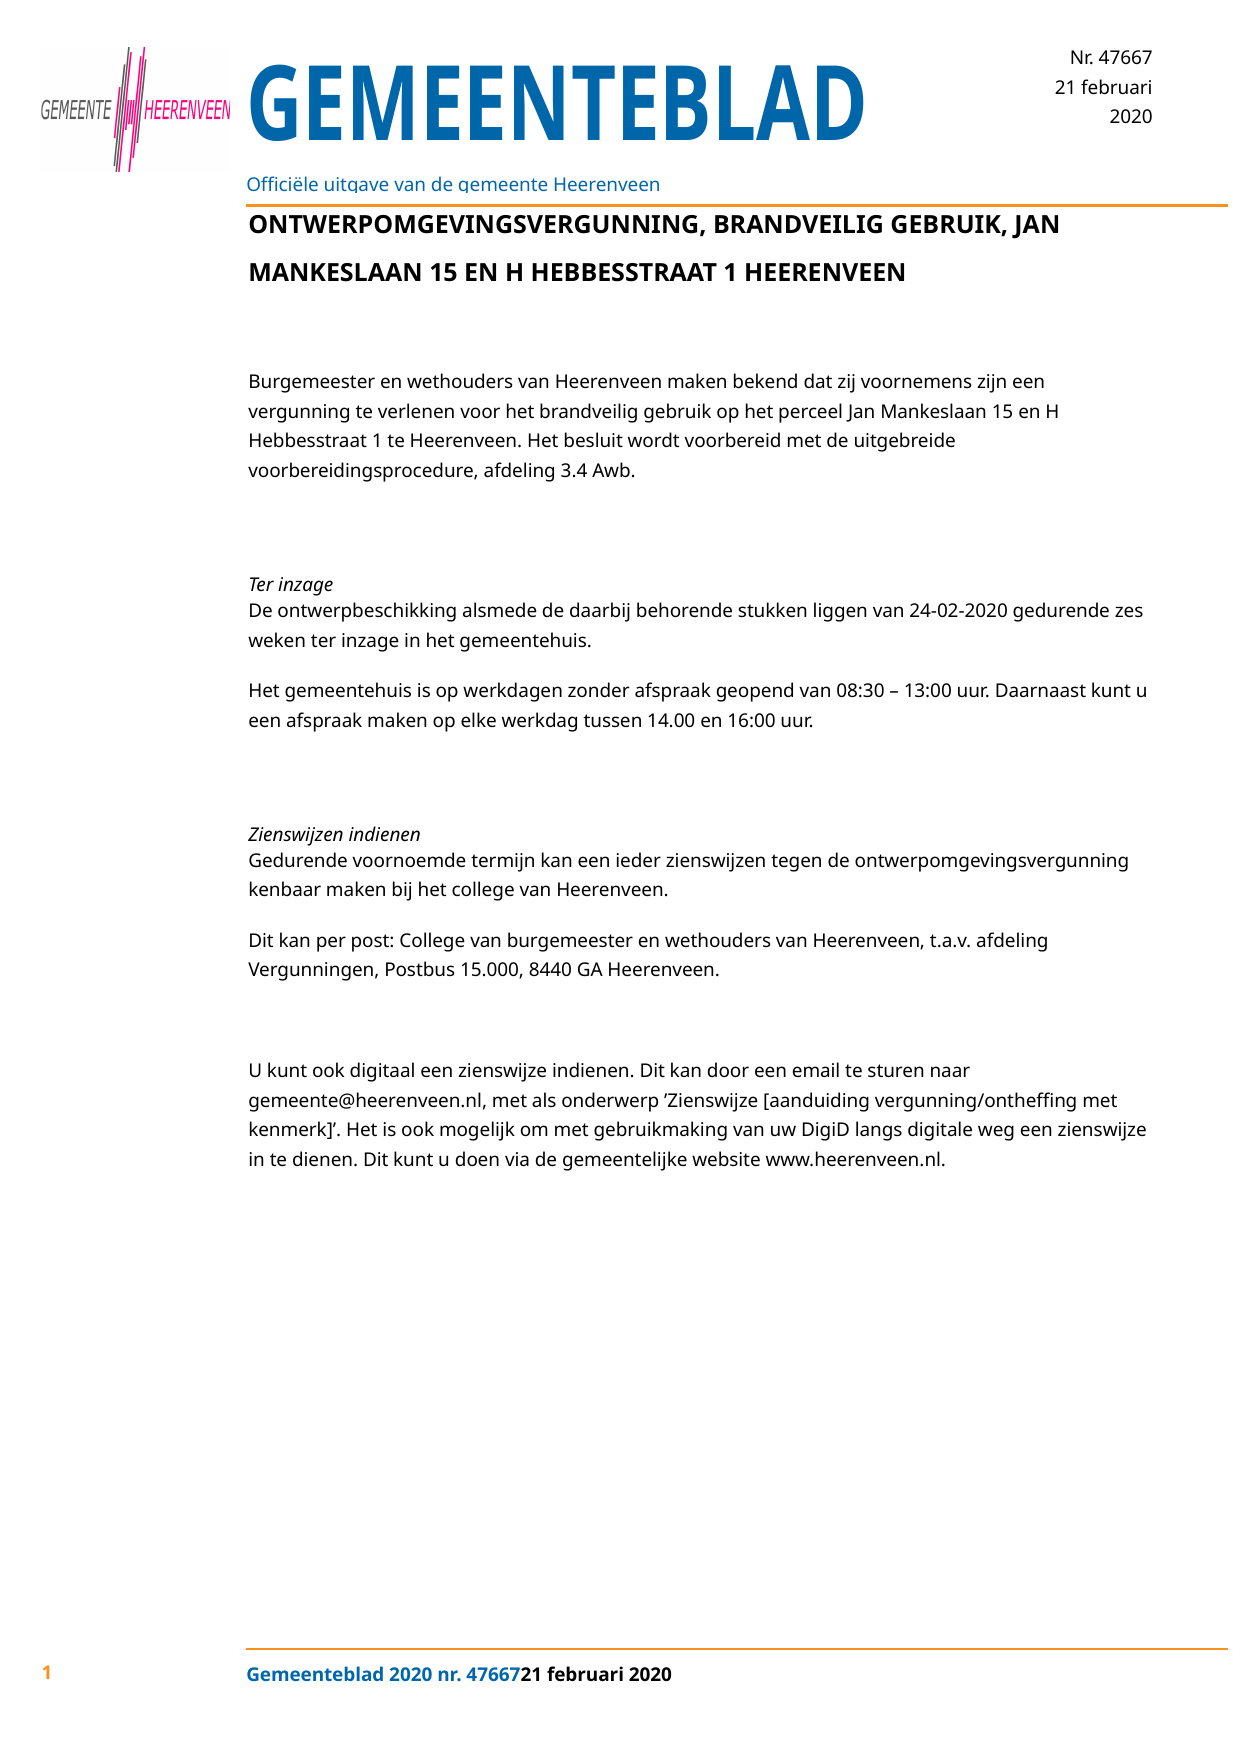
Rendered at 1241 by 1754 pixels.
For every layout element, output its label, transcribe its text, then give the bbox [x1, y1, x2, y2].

text Gedurende voornoemde termijn kan een ieder zienswijzen tegen de ontwerpomgevingsvergunning kenbaar maken bij het college van Heerenveen. [248, 847, 1152, 902]
text Zienswijzen indienen [248, 821, 1152, 847]
text Dit kan per post: College van burgemeester en wethouders van Heerenveen, t.a.v. afdeling Vergunningen, Postbus 15.000, 8440 GA Heerenveen. [248, 927, 1152, 982]
picture [41, 47, 231, 172]
text Ter inzage [248, 571, 1152, 597]
text U kunt ook digitaal een zienswijze indienen. Dit kan door een email te sturen naar gemeente@heerenveen.nl, met als onderwerp ’Zienswijze [aanduiding vergunning/ontheffing met kenmerk]’. Het is ook mogelijk om met gebruikmaking van uw DigiD langs digitale weg een zienswijze in te dienen. Dit kunt u doen via de gemeentelijke website www.heerenveen.nl. [248, 1057, 1152, 1172]
text Burgemeester en wethouders van Heerenveen maken bekend dat zij voornemens zijn een vergunning te verlenen voor het brandveilig gebruik op het perceel Jan Mankeslaan 15 en H Hebbesstraat 1 te Heerenveen. Het besluit wordt voorbereid met de uitgebreide voorbereidingsprocedure, afdeling 3.4 Awb. [248, 368, 1152, 483]
text ONTWERPOMGEVINGSVERGUNNING, BRANDVEILIG GEBRUIK, JAN MANKESLAAN 15 EN H HEBBESSTRAAT 1 HEERENVEEN [248, 207, 1152, 288]
text De ontwerpbeschikking alsmede de daarbij behorende stukken liggen van 24-02-2020 gedurende zes weken ter inzage in het gemeentehuis. [248, 597, 1152, 652]
text Het gemeentehuis is op werkdagen zonder afspraak geopend van 08:30 – 13:00 uur. Daarnaast kunt u een afspraak maken op elke werkdag tussen 14.00 en 16:00 uur. [248, 677, 1152, 732]
